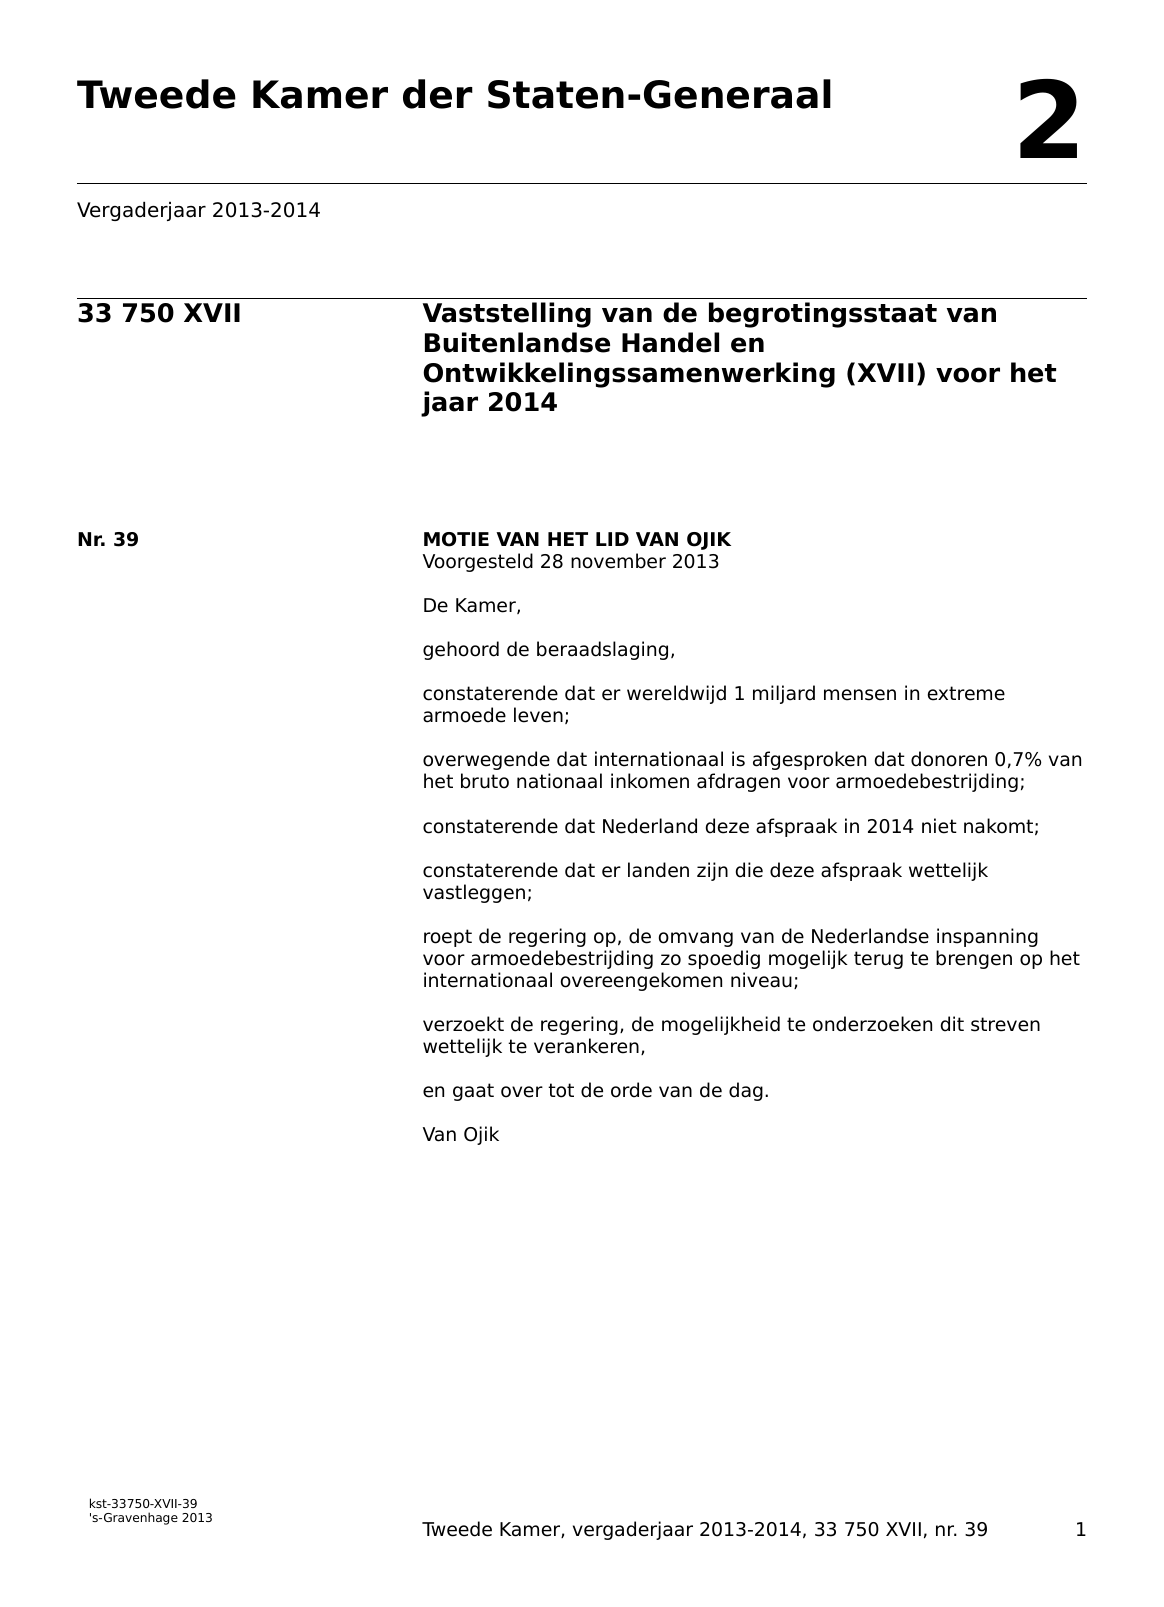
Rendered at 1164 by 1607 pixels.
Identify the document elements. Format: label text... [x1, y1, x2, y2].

text Van Ojik [422, 1124, 1087, 1146]
text en gaat over tot de orde van de dag. [422, 1080, 1087, 1102]
text constaterende dat er landen zijn die deze afspraak wettelijk vastleggen; [422, 860, 1087, 904]
table_header Tweede Kamer der Staten-Generaal [77, 59, 886, 183]
subtitle 33 750 XVII Vaststelling van de begrotingsstaat van Buitenlandse Handel en Ontwikkelingssamenwerking (XVII) voor het jaar 2014 [77, 299, 1087, 418]
text De Kamer, [422, 595, 1087, 617]
text verzoekt de regering, de mogelijkheid te onderzoeken dit streven wettelijk te verankeren, [422, 1014, 1087, 1058]
subtitle Nr. 39 MOTIE VAN HET LID VAN OJIK [77, 529, 1087, 551]
text constaterende dat Nederland deze afspraak in 2014 niet nakomt; [422, 816, 1087, 837]
text kst-33750-XVII-39 [88, 1497, 323, 1511]
text 's-Gravenhage 2013 [88, 1511, 323, 1525]
text constaterende dat er wereldwijd 1 miljard mensen in extreme armoede leven; [422, 683, 1087, 727]
text overwegende dat internationaal is afgesproken dat donoren 0,7% van het bruto nationaal inkomen afdragen voor armoedebestrijding; [422, 749, 1087, 793]
text Voorgesteld 28 november 2013 [422, 551, 1087, 573]
table_cell Vergaderjaar 2013-2014 [77, 184, 1087, 298]
table_header 2 [886, 59, 1087, 183]
text roept de regering op, de omvang van de Nederlandse inspanning voor armoedebestrijding zo spoedig mogelijk terug te brengen op het internationaal overeengekomen niveau; [422, 926, 1087, 992]
text gehoord de beraadslaging, [422, 639, 1087, 661]
